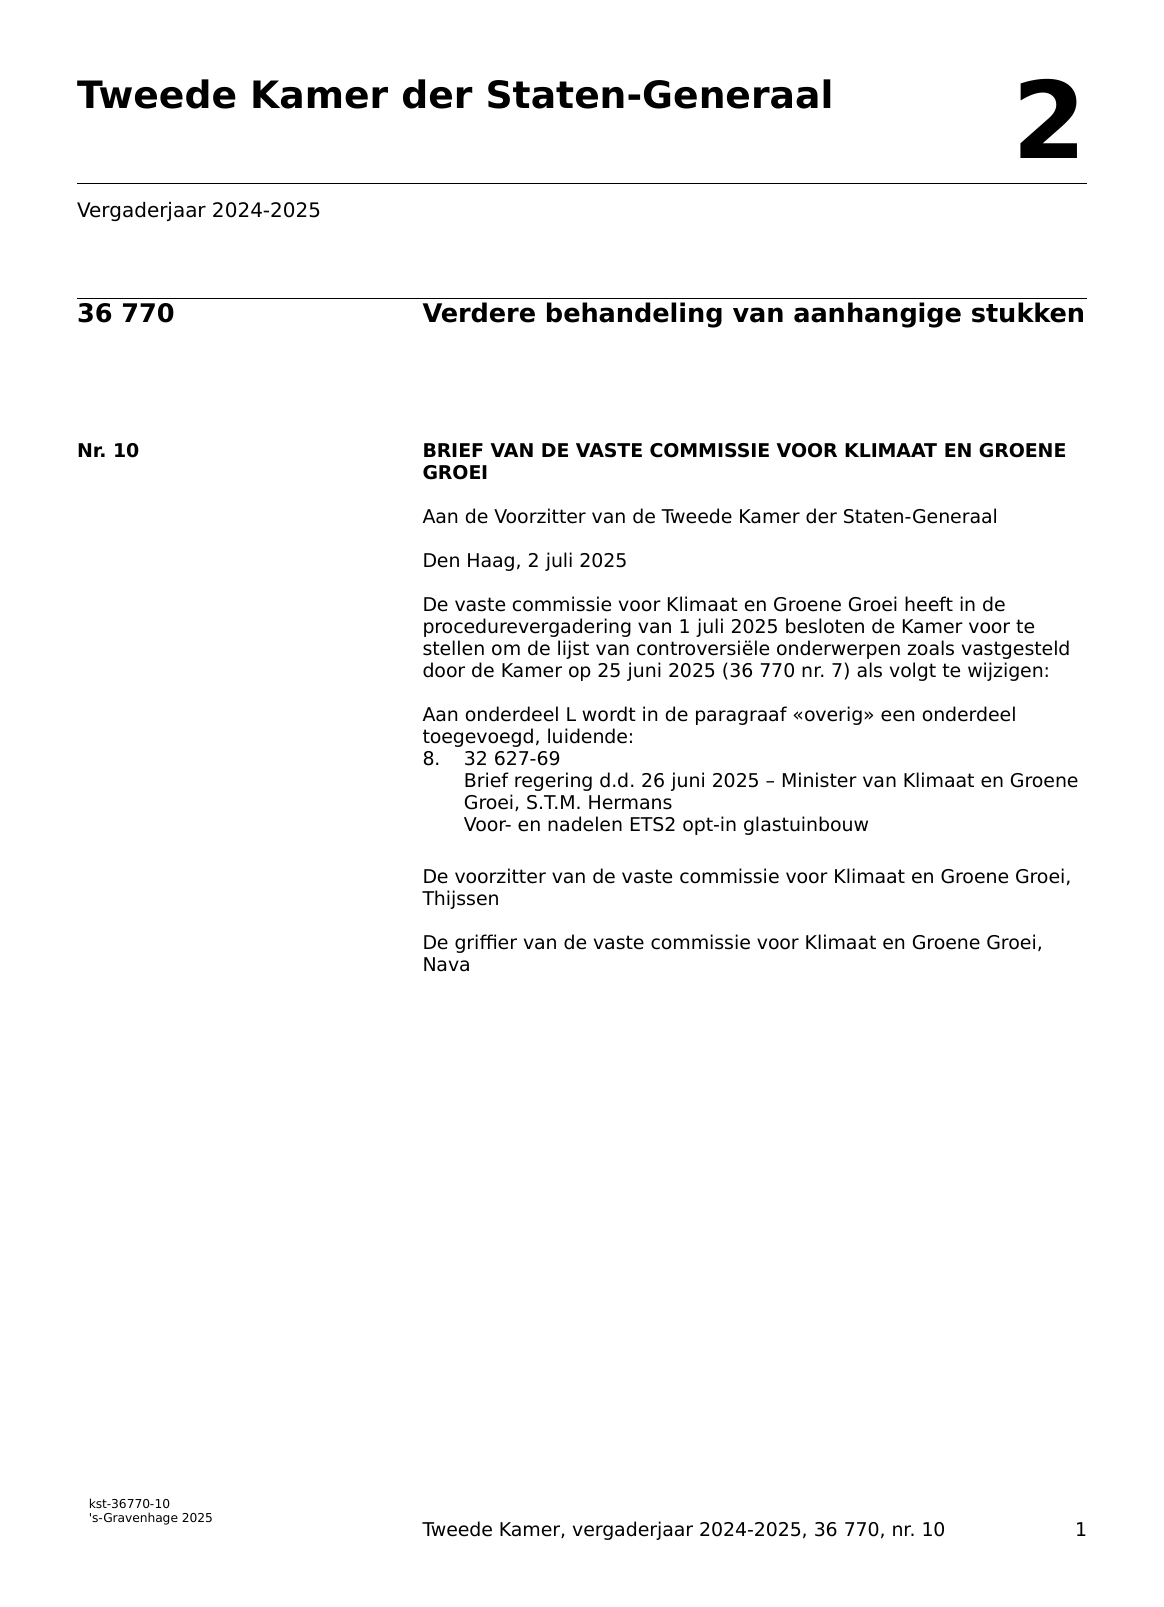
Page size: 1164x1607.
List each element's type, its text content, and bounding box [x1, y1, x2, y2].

text kst-36770-10 [88, 1497, 323, 1511]
text 's-Gravenhage 2025 [88, 1511, 323, 1525]
text Aan onderdeel L wordt in de paragraaf «overig» een onderdeel toegevoegd, luidende: [422, 704, 1087, 748]
text Voor- en nadelen ETS2 opt-in glastuinbouw [464, 814, 1087, 836]
text Den Haag, 2 juli 2025 [422, 550, 1087, 572]
text Brief regering d.d. 26 juni 2025 – Minister van Klimaat en Groene Groei, S.T.M. Hermans [464, 770, 1087, 814]
subtitle 36 770 Verdere behandeling van aanhangige stukken [77, 299, 1087, 329]
table_header 2 [886, 59, 1087, 183]
text 8. 32 627-69 [422, 748, 1087, 770]
subtitle Nr. 10 BRIEF VAN DE VASTE COMMISSIE VOOR KLIMAAT EN GROENE GROEI [77, 440, 1087, 484]
text De voorzitter van de vaste commissie voor Klimaat en Groene Groei, Thijssen [422, 866, 1087, 910]
text Aan de Voorzitter van de Tweede Kamer der Staten-Generaal [422, 506, 1087, 528]
text De vaste commissie voor Klimaat en Groene Groei heeft in de procedurevergadering van 1 juli 2025 besloten de Kamer voor te stellen om de lijst van controversiële onderwerpen zoals vastgesteld door de Kamer op 25 juni 2025 (36 770 nr. 7) als volgt te wijzigen: [422, 594, 1087, 682]
table_cell Vergaderjaar 2024-2025 [77, 184, 1087, 298]
text De griffier van de vaste commissie voor Klimaat en Groene Groei, Nava [422, 932, 1087, 976]
table_header Tweede Kamer der Staten-Generaal [77, 59, 886, 183]
